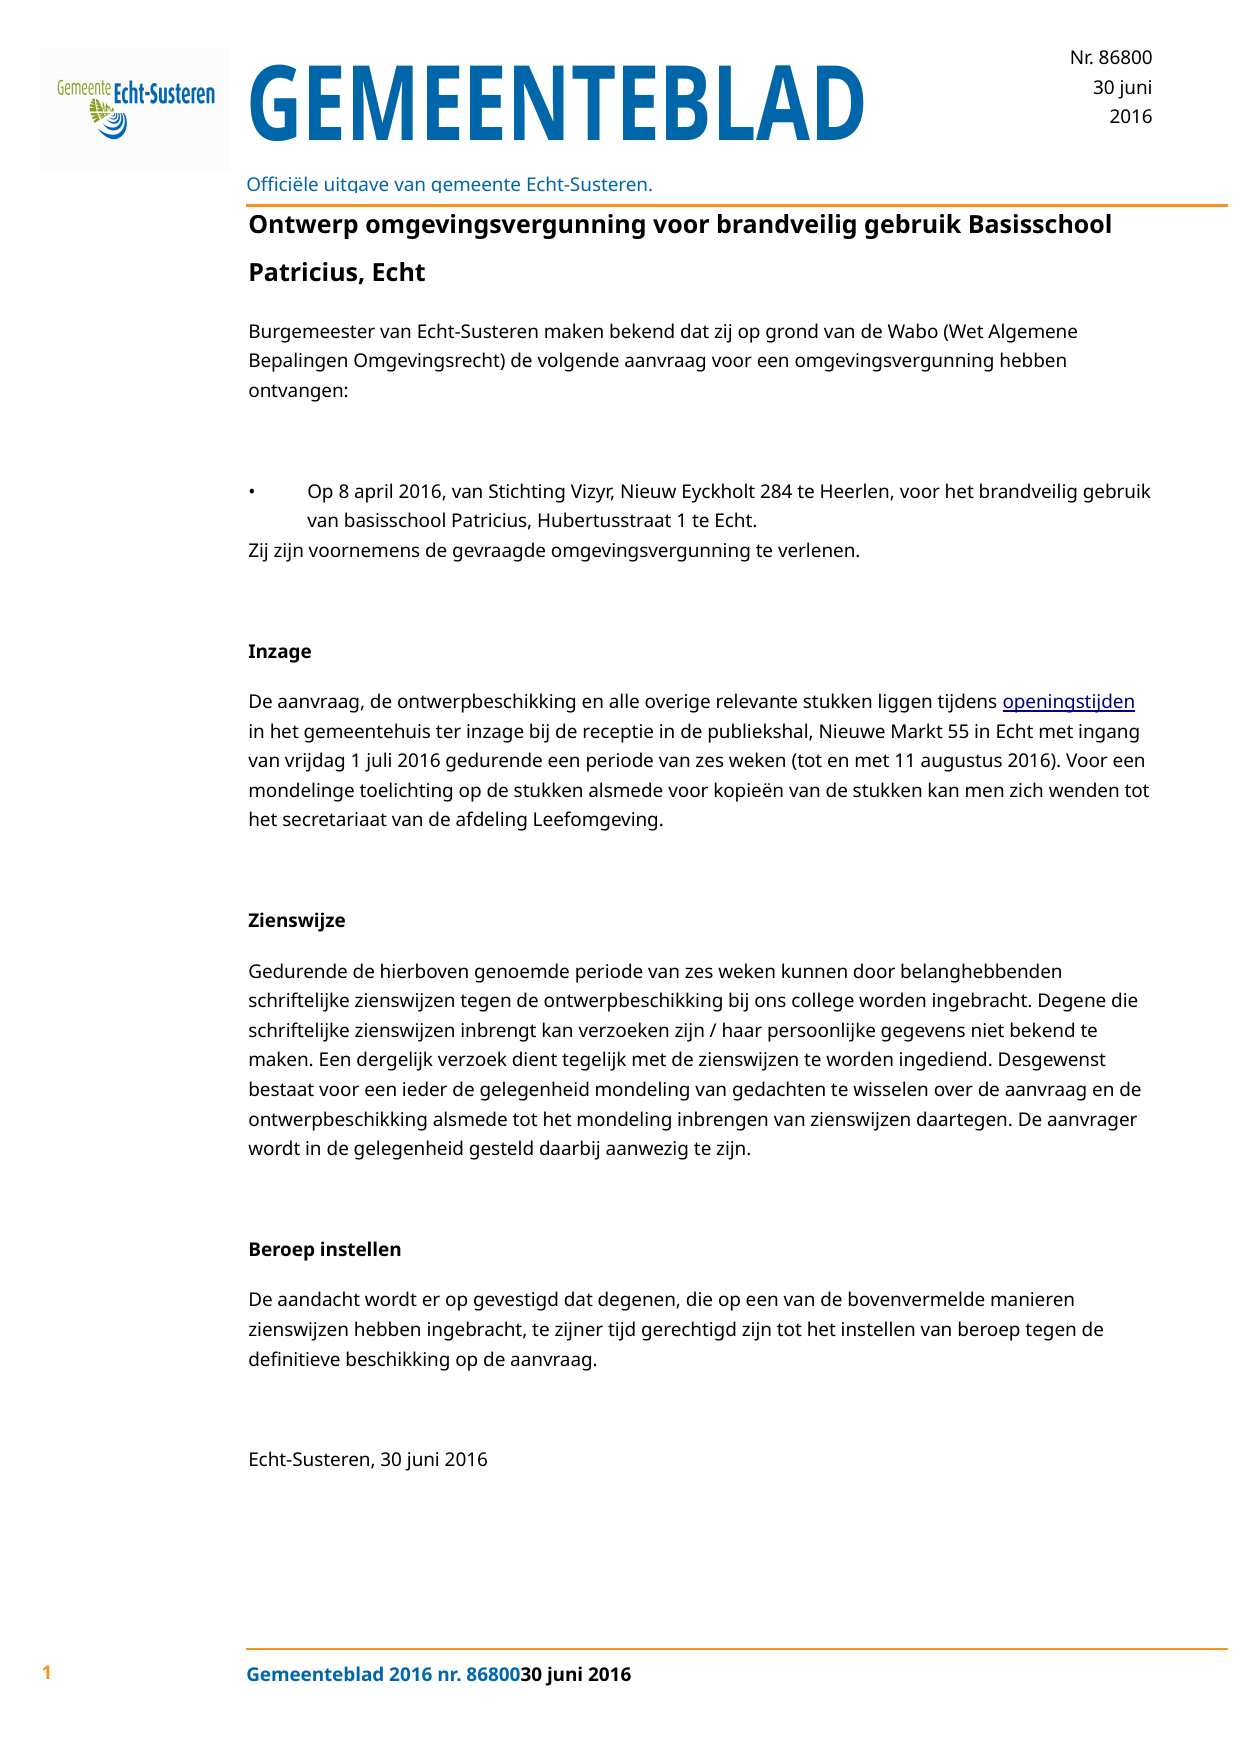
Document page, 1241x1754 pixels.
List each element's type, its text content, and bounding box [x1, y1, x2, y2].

text Gedurende de hierboven genoemde periode van zes weken kunnen door belanghebbenden schriftelijke zienswijzen tegen de ontwerpbeschikking bij ons college worden ingebracht. Degene die schriftelijke zienswijzen inbrengt kan verzoeken zijn / haar persoonlijke gegevens niet bekend te maken. Een dergelijk verzoek dient tegelijk met de zienswijzen te worden ingediend. Desgewenst bestaat voor een ieder de gelegenheid mondeling van gedachten te wisselen over de aanvraag en de ontwerpbeschikking alsmede tot het mondeling inbrengen van zienswijzen daartegen. De aanvrager wordt in de gelegenheid gesteld daarbij aanwezig te zijn. [248, 958, 1152, 1161]
text Beroep instellen [248, 1236, 1152, 1262]
text Ontwerp omgevingsvergunning voor brandveilig gebruik Basisschool Patricius, Echt [248, 207, 1152, 288]
text Zienswijze [248, 907, 1152, 933]
text De aanvraag, de ontwerpbeschikking en alle overige relevante stukken liggen tijdens openingstijden in het gemeentehuis ter inzage bij de receptie in de publiekshal, Nieuwe Markt 55 in Echt met ingang van vrijdag 1 juli 2016 gedurende een periode van zes weken (tot en met 11 augustus 2016). Voor een mondelinge toelichting op de stukken alsmede voor kopieën van de stukken kan men zich wenden tot het secretariaat van de afdeling Leefomgeving. [248, 688, 1152, 832]
text Zij zijn voornemens de gevraagde omgevingsvergunning te verlenen. [248, 537, 1152, 563]
text Inzage [248, 638, 1152, 664]
text Burgemeester van Echt-Susteren maken bekend dat zij op grond van de Wabo (Wet Algemene Bepalingen Omgevingsrecht) de volgende aanvraag voor een omgevingsvergunning hebben ontvangen: [248, 318, 1152, 403]
list Op 8 april 2016, van Stichting Vizyr, Nieuw Eyckholt 284 te Heerlen, voor het brandveilig gebruik van basisschool Patricius, Hubertusstraat 1 te Echt. [248, 478, 1152, 533]
text Echt-Susteren, 30 juni 2016 [248, 1447, 1152, 1472]
picture [41, 47, 231, 172]
text De aandacht wordt er op gevestigd dat degenen, die op een van de bovenvermelde manieren zienswijzen hebben ingebracht, te zijner tijd gerechtigd zijn tot het instellen van beroep tegen de definitieve beschikking op de aanvraag. [248, 1287, 1152, 1372]
